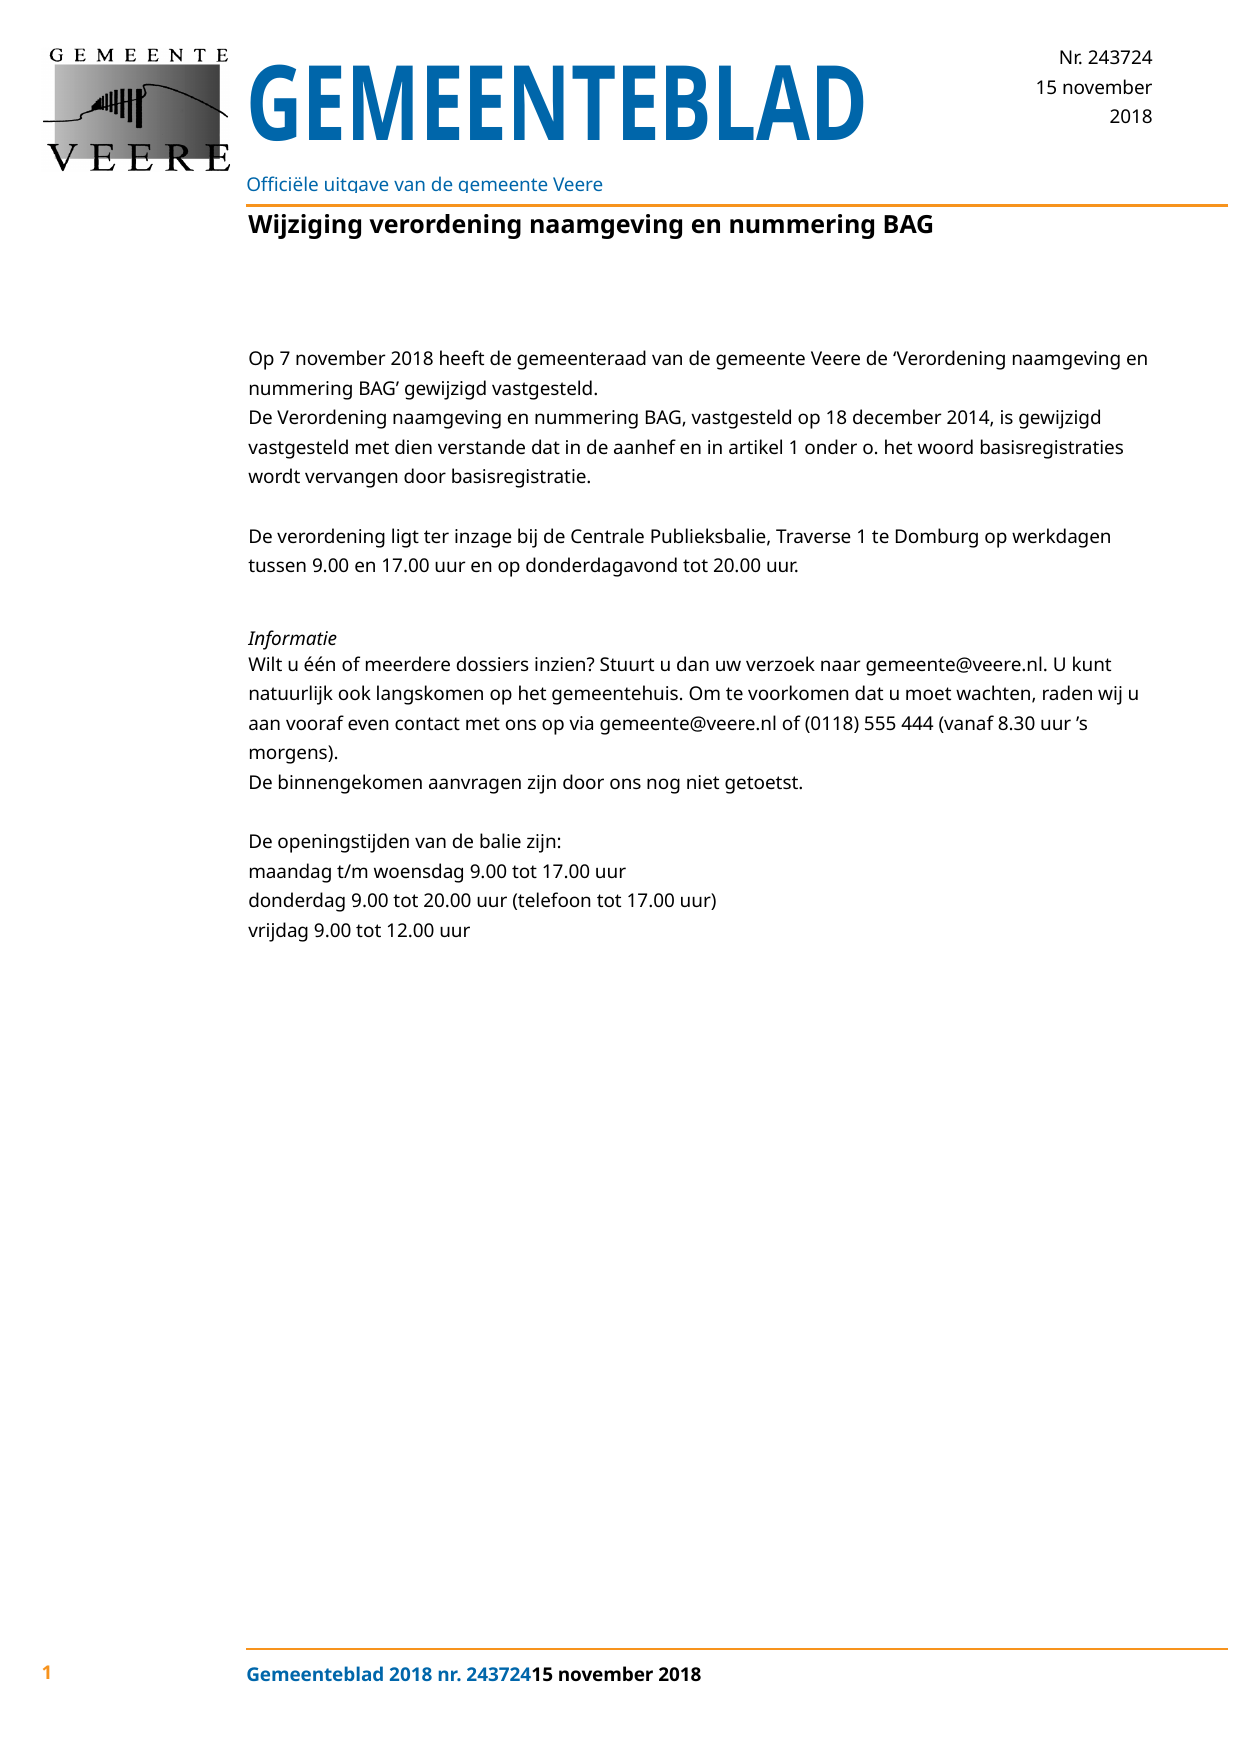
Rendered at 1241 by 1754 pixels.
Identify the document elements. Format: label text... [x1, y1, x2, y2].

text Op 7 november 2018 heeft de gemeenteraad van de gemeente Veere de ‘Verordening naamgeving en nummering BAG’ gewijzigd vastgesteld. [248, 345, 1152, 401]
text vrijdag 9.00 tot 12.00 uur [248, 917, 1152, 943]
text De verordening ligt ter inzage bij de Centrale Publieksbalie, Traverse 1 te Domburg op werkdagen tussen 9.00 en 17.00 uur en op donderdagavond tot 20.00 uur. [248, 523, 1152, 578]
text maandag t/m woensdag 9.00 tot 17.00 uur [248, 858, 1152, 884]
text Informatie [248, 625, 1152, 651]
text donderdag 9.00 tot 20.00 uur (telefoon tot 17.00 uur) [248, 887, 1152, 913]
text De binnengekomen aanvragen zijn door ons nog niet getoetst. [248, 769, 1152, 795]
text Wijziging verordening naamgeving en nummering BAG [248, 207, 1152, 241]
text Wilt u één of meerdere dossiers inzien? Stuurt u dan uw verzoek naar gemeente@veere.nl. U kunt natuurlijk ook langskomen op het gemeentehuis. Om te voorkomen dat u moet wachten, raden wij u aan vooraf even contact met ons op via gemeente@veere.nl of (0118) 555 444 (vanaf 8.30 uur ’s morgens). [248, 651, 1152, 765]
text De Verordening naamgeving en nummering BAG, vastgesteld op 18 december 2014, is gewijzigd vastgesteld met dien verstande dat in de aanhef en in artikel 1 onder o. het woord basisregistraties wordt vervangen door basisregistratie. [248, 404, 1152, 489]
picture [41, 47, 231, 172]
text De openingstijden van de balie zijn: [248, 828, 1152, 854]
